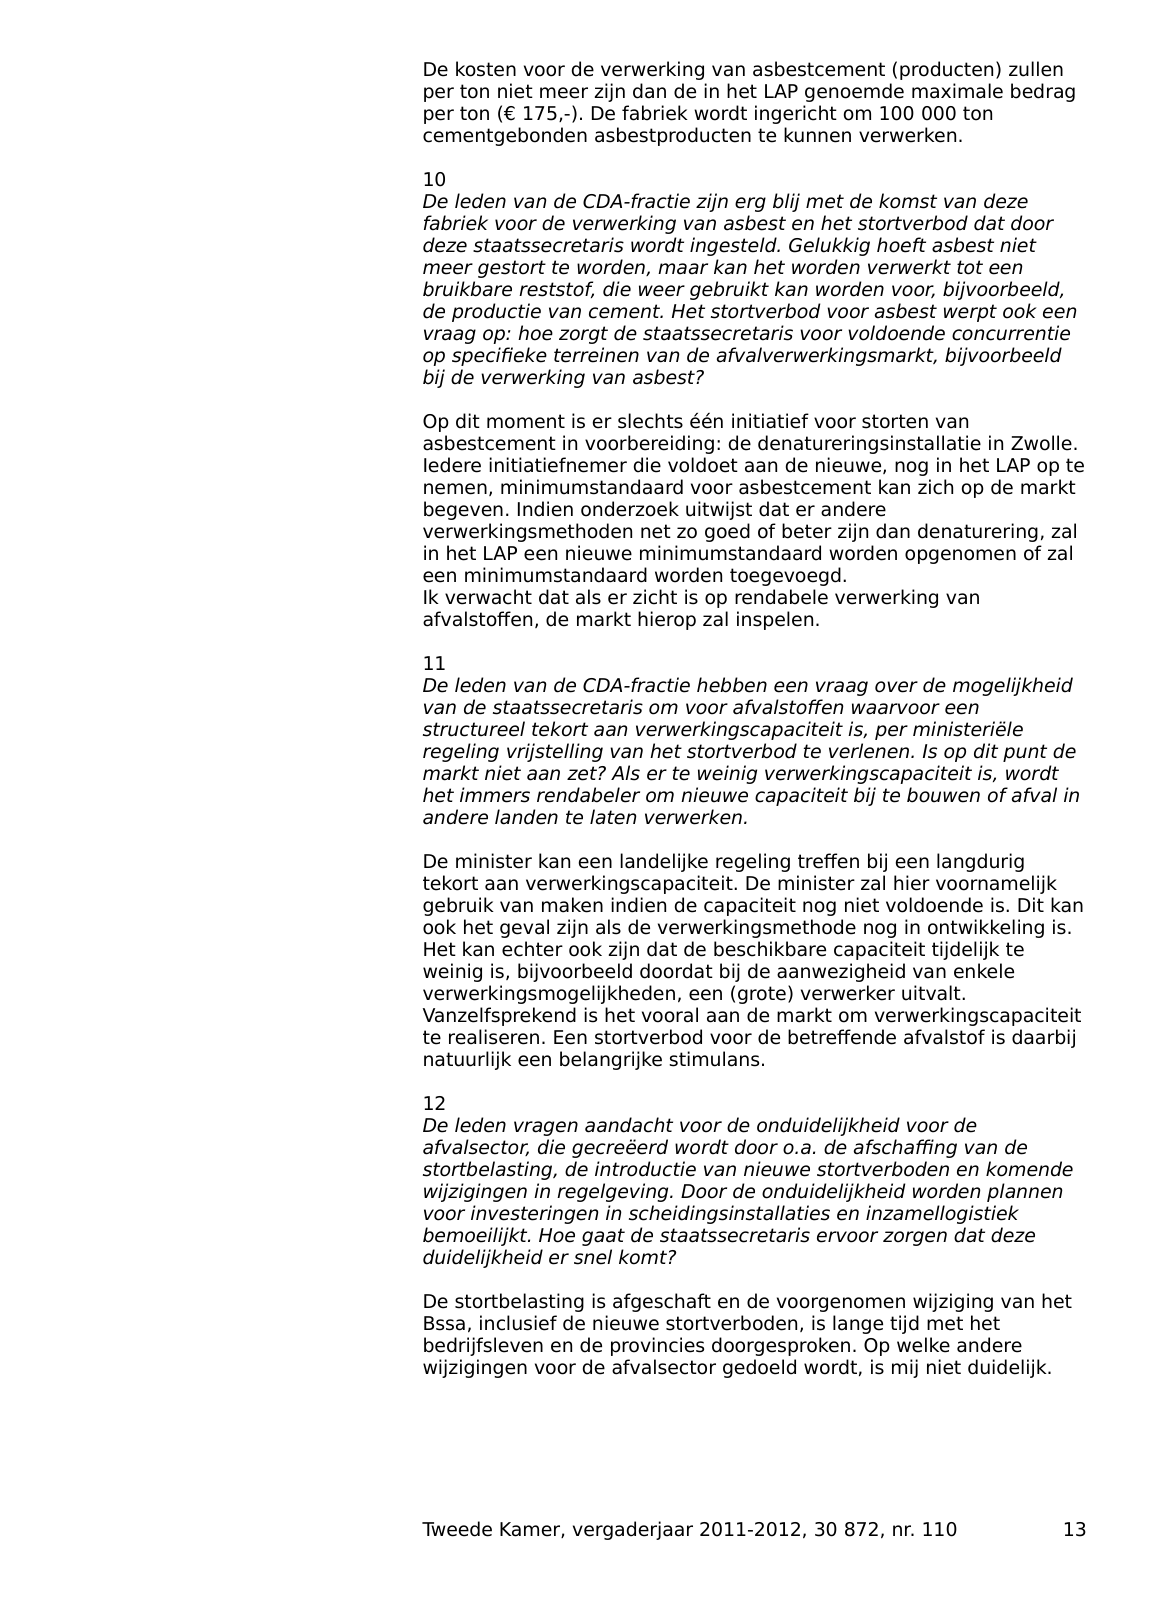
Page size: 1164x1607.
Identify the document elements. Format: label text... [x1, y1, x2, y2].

text Op dit moment is er slechts één initiatief voor storten van asbestcement in voorbereiding: de denatureringsinstallatie in Zwolle. Iedere initiatiefnemer die voldoet aan de nieuwe, nog in het LAP op te nemen, minimumstandaard voor asbestcement kan zich op de markt begeven. Indien onderzoek uitwijst dat er andere verwerkingsmethoden net zo goed of beter zijn dan denaturering, zal in het LAP een nieuwe minimumstandaard worden opgenomen of zal een minimumstandaard worden toegevoegd. [422, 411, 1087, 587]
text 10 [422, 169, 1087, 191]
text De leden vragen aandacht voor de onduidelijkheid voor de afvalsector, die gecreëerd wordt door o.a. de afschaffing van de stortbelasting, de introductie van nieuwe stortverboden en komende wijzigingen in regelgeving. Door de onduidelijkheid worden plannen voor investeringen in scheidingsinstallaties en inzamellogistiek bemoeilijkt. Hoe gaat de staatssecretaris ervoor zorgen dat deze duidelijkheid er snel komt? [422, 1115, 1087, 1269]
text De leden van de CDA-fractie zijn erg blij met de komst van deze fabriek voor de verwerking van asbest en het stortverbod dat door deze staatssecretaris wordt ingesteld. Gelukkig hoeft asbest niet meer gestort te worden, maar kan het worden verwerkt tot een bruikbare reststof, die weer gebruikt kan worden voor, bijvoorbeeld, de productie van cement. Het stortverbod voor asbest werpt ook een vraag op: hoe zorgt de staatssecretaris voor voldoende concurrentie op specifieke terreinen van de afvalverwerkingsmarkt, bijvoorbeeld bij de verwerking van asbest? [422, 191, 1087, 389]
text De leden van de CDA-fractie hebben een vraag over de mogelijkheid van de staatssecretaris om voor afvalstoffen waarvoor een structureel tekort aan verwerkingscapaciteit is, per ministeriële regeling vrijstelling van het stortverbod te verlenen. Is op dit punt de markt niet aan zet? Als er te weinig verwerkingscapaciteit is, wordt het immers rendabeler om nieuwe capaciteit bij te bouwen of afval in andere landen te laten verwerken. [422, 675, 1087, 829]
text Ik verwacht dat als er zicht is op rendabele verwerking van afvalstoffen, de markt hierop zal inspelen. [422, 587, 1087, 631]
text De kosten voor de verwerking van asbestcement (producten) zullen per ton niet meer zijn dan de in het LAP genoemde maximale bedrag per ton (€ 175,-). De fabriek wordt ingericht om 100 000 ton cementgebonden asbestproducten te kunnen verwerken. [422, 59, 1087, 147]
text De stortbelasting is afgeschaft en de voorgenomen wijziging van het Bssa, inclusief de nieuwe stortverboden, is lange tijd met het bedrijfsleven en de provincies doorgesproken. Op welke andere wijzigingen voor de afvalsector gedoeld wordt, is mij niet duidelijk. [422, 1291, 1087, 1379]
text 12 [422, 1093, 1087, 1115]
text De minister kan een landelijke regeling treffen bij een langdurig tekort aan verwerkingscapaciteit. De minister zal hier voornamelijk gebruik van maken indien de capaciteit nog niet voldoende is. Dit kan ook het geval zijn als de verwerkingsmethode nog in ontwikkeling is. Het kan echter ook zijn dat de beschikbare capaciteit tijdelijk te weinig is, bijvoorbeeld doordat bij de aanwezigheid van enkele verwerkingsmogelijkheden, een (grote) verwerker uitvalt. Vanzelfsprekend is het vooral aan de markt om verwerkingscapaciteit te realiseren. Een stortverbod voor de betreffende afvalstof is daarbij natuurlijk een belangrijke stimulans. [422, 851, 1087, 1071]
text 11 [422, 653, 1087, 675]
